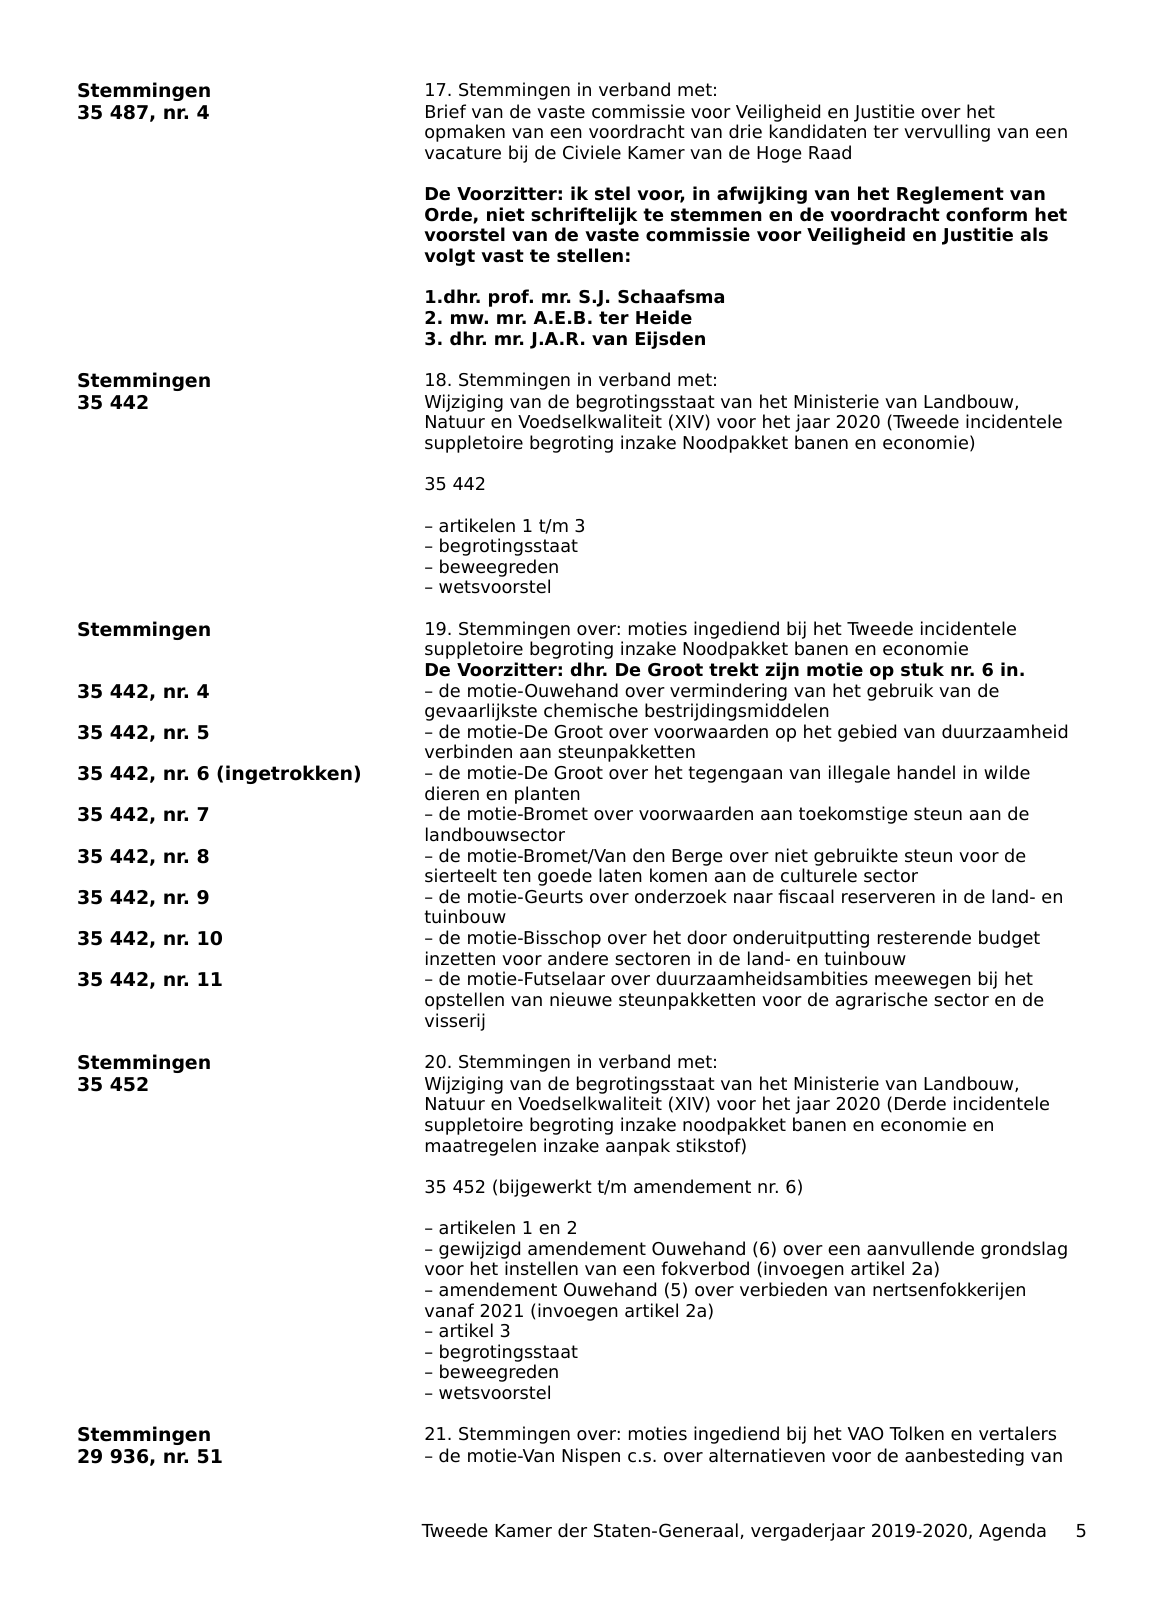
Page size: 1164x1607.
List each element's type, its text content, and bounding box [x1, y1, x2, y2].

table_cell 29 936, nr. 51 [77, 1446, 401, 1468]
table_cell [418, 59, 1087, 80]
table_cell – de motie-De Groot over voorwaarden op het gebied van duurzaamheid verbinden aan steunpakketten [418, 722, 1087, 763]
table_cell 35 442, nr. 8 [77, 846, 401, 887]
table_cell [77, 495, 401, 516]
table_cell [401, 1198, 418, 1218]
table_cell [401, 804, 418, 846]
table_cell – artikelen 1 t/m 3 [418, 516, 1087, 536]
table_cell 35 452 (bijgewerkt t/m amendement nr. 6) [418, 1177, 1087, 1197]
table_cell [401, 454, 418, 474]
table_cell [401, 392, 418, 454]
table_cell [77, 267, 401, 287]
table_cell – amendement Ouwehand (5) over verbieden van nertsenfokkerijen vanaf 2021 (invoegen artikel 2a) [418, 1280, 1087, 1321]
table_cell [77, 1218, 401, 1239]
table_cell [401, 681, 418, 722]
table_cell [77, 1239, 401, 1280]
table_cell [77, 1321, 401, 1342]
table_cell 35 442, nr. 4 [77, 681, 401, 722]
table_cell [77, 329, 401, 349]
table_cell 35 442, nr. 6 (ingetrokken) [77, 763, 401, 804]
table_cell [77, 349, 401, 370]
table_cell [77, 1198, 401, 1218]
table_cell [401, 1052, 418, 1074]
table_cell – begrotingsstaat [418, 1342, 1087, 1362]
table_cell [401, 370, 418, 392]
table_cell 18. Stemmingen in verband met: [418, 370, 1087, 392]
table_cell Wijziging van de begrotingsstaat van het Ministerie van Landbouw, Natuur en Voedselkwaliteit (XIV) voor het jaar 2020 (Tweede incidentele suppletoire begroting inzake Noodpakket banen en economie) [418, 392, 1087, 454]
table_cell [401, 1177, 418, 1197]
table_cell [77, 1342, 401, 1362]
table_cell [418, 495, 1087, 516]
table_cell – gewijzigd amendement Ouwehand (6) over een aanvullende grondslag voor het instellen van een fokverbod (invoegen artikel 2a) [418, 1239, 1087, 1280]
table_cell [77, 474, 401, 495]
table_cell Stemmingen [77, 1424, 401, 1446]
table_cell [77, 1404, 401, 1424]
table_cell [77, 516, 401, 536]
table_cell [401, 578, 418, 598]
table_cell [77, 1280, 401, 1321]
table_cell [77, 1156, 401, 1177]
table_cell [401, 1446, 418, 1468]
table_cell 20. Stemmingen in verband met: [418, 1052, 1087, 1074]
table_cell 35 442, nr. 10 [77, 928, 401, 969]
table_cell [401, 184, 418, 267]
table_cell [401, 887, 418, 928]
table_cell [401, 308, 418, 328]
table_cell [401, 287, 418, 308]
table_cell – wetsvoorstel [418, 578, 1087, 598]
table_cell [77, 287, 401, 308]
table_cell 1.dhr. prof. mr. S.J. Schaafsma [418, 287, 1087, 308]
table_cell [77, 454, 401, 474]
table_cell [77, 1177, 401, 1197]
table_cell 19. Stemmingen over: moties ingediend bij het Tweede incidentele suppletoire begroting inzake Noodpakket banen en economie [418, 619, 1087, 660]
table_cell [77, 184, 401, 267]
table_cell Stemmingen [77, 619, 401, 660]
table_cell 35 442 [77, 392, 401, 454]
table_cell [401, 1363, 418, 1383]
table_cell – beweegreden [418, 1363, 1087, 1383]
table_cell [401, 1239, 418, 1280]
table_cell – artikel 3 [418, 1321, 1087, 1342]
table_cell [77, 598, 401, 619]
table_cell 17. Stemmingen in verband met: [418, 80, 1087, 102]
table_cell 35 452 [77, 1074, 401, 1156]
table_cell 35 442 [418, 474, 1087, 495]
table_cell [418, 267, 1087, 287]
table_cell De Voorzitter: dhr. De Groot trekt zijn motie op stuk nr. 6 in. [418, 660, 1087, 681]
table_cell [401, 59, 418, 80]
table_cell – artikelen 1 en 2 [418, 1218, 1087, 1239]
table_cell [77, 1363, 401, 1383]
table_cell – de motie-Van Nispen c.s. over alternatieven voor de aanbesteding van [418, 1446, 1087, 1468]
table_cell [418, 1404, 1087, 1424]
table_cell [401, 598, 418, 619]
table_cell [401, 722, 418, 763]
table_cell [77, 557, 401, 577]
table_cell [401, 1280, 418, 1321]
table_cell – de motie-Futselaar over duurzaamheidsambities meewegen bij het opstellen van nieuwe steunpakketten voor de agrarische sector en de visserij [418, 969, 1087, 1031]
table_cell [418, 1198, 1087, 1218]
table_cell [401, 846, 418, 887]
table_cell [77, 536, 401, 557]
table_cell – beweegreden [418, 557, 1087, 577]
table_cell – de motie-Geurts over onderzoek naar fiscaal reserveren in de land- en tuinbouw [418, 887, 1087, 928]
table_cell – de motie-Bromet over voorwaarden aan toekomstige steun aan de landbouwsector [418, 804, 1087, 846]
table_cell [401, 1074, 418, 1156]
table_cell 35 442, nr. 7 [77, 804, 401, 846]
table_cell – de motie-De Groot over het tegengaan van illegale handel in wilde dieren en planten [418, 763, 1087, 804]
table_cell [77, 1383, 401, 1404]
table_cell [77, 59, 401, 80]
table_cell [77, 308, 401, 328]
table_cell Stemmingen [77, 370, 401, 392]
table_cell [401, 164, 418, 184]
table_cell [401, 928, 418, 969]
table_cell Brief van de vaste commissie voor Veiligheid en Justitie over het opmaken van een voordracht van drie kandidaten ter vervulling van een vacature bij de Civiele Kamer van de Hoge Raad [418, 102, 1087, 163]
table_cell [401, 1383, 418, 1404]
table_cell [401, 329, 418, 349]
table_cell 21. Stemmingen over: moties ingediend bij het VAO Tolken en vertalers [418, 1424, 1087, 1446]
table_cell [401, 660, 418, 681]
table_cell 3. dhr. mr. J.A.R. van Eijsden [418, 329, 1087, 349]
table_cell [401, 1156, 418, 1177]
table_cell [401, 763, 418, 804]
table_cell – begrotingsstaat [418, 536, 1087, 557]
table_cell [418, 349, 1087, 370]
table_cell [401, 349, 418, 370]
table_cell – de motie-Bromet/Van den Berge over niet gebruikte steun voor de sierteelt ten goede laten komen aan de culturele sector [418, 846, 1087, 887]
table_cell [77, 164, 401, 184]
table_cell [401, 80, 418, 102]
table_cell [401, 1218, 418, 1239]
table_cell [401, 102, 418, 163]
table_cell [401, 1342, 418, 1362]
table_cell [401, 1404, 418, 1424]
table_cell [401, 1424, 418, 1446]
table_cell 35 442, nr. 11 [77, 969, 401, 1031]
table_cell 35 442, nr. 9 [77, 887, 401, 928]
table_cell [401, 969, 418, 1031]
table_cell [401, 619, 418, 660]
table_cell 35 442, nr. 5 [77, 722, 401, 763]
table_cell [401, 267, 418, 287]
table_cell [418, 1156, 1087, 1177]
table_cell [401, 495, 418, 516]
table_cell Stemmingen [77, 80, 401, 102]
table_cell [401, 474, 418, 495]
table_cell De Voorzitter: ik stel voor, in afwijking van het Reglement van Orde, niet schriftelijk te stemmen en de voordracht conform het voorstel van de vaste commissie voor Veiligheid en Justitie als volgt vast te stellen: [418, 184, 1087, 267]
table_cell [418, 1031, 1087, 1052]
table_cell [401, 516, 418, 536]
table_cell [401, 536, 418, 557]
table_cell [77, 578, 401, 598]
table_cell 2. mw. mr. A.E.B. ter Heide [418, 308, 1087, 328]
table_cell [418, 164, 1087, 184]
table_cell – wetsvoorstel [418, 1383, 1087, 1404]
table_cell [401, 1321, 418, 1342]
table_cell – de motie-Ouwehand over vermindering van het gebruik van de gevaarlijkste chemische bestrijdingsmiddelen [418, 681, 1087, 722]
table_cell [77, 1031, 401, 1052]
table_cell [418, 454, 1087, 474]
table_cell 35 487, nr. 4 [77, 102, 401, 163]
table_cell [418, 598, 1087, 619]
table_cell – de motie-Bisschop over het door onderuitputting resterende budget inzetten voor andere sectoren in de land- en tuinbouw [418, 928, 1087, 969]
table_cell [77, 660, 401, 681]
table_cell [401, 557, 418, 577]
table_cell Stemmingen [77, 1052, 401, 1074]
table_cell [401, 1031, 418, 1052]
table_cell Wijziging van de begrotingsstaat van het Ministerie van Landbouw, Natuur en Voedselkwaliteit (XIV) voor het jaar 2020 (Derde incidentele suppletoire begroting inzake noodpakket banen en economie en maatregelen inzake aanpak stikstof) [418, 1074, 1087, 1156]
